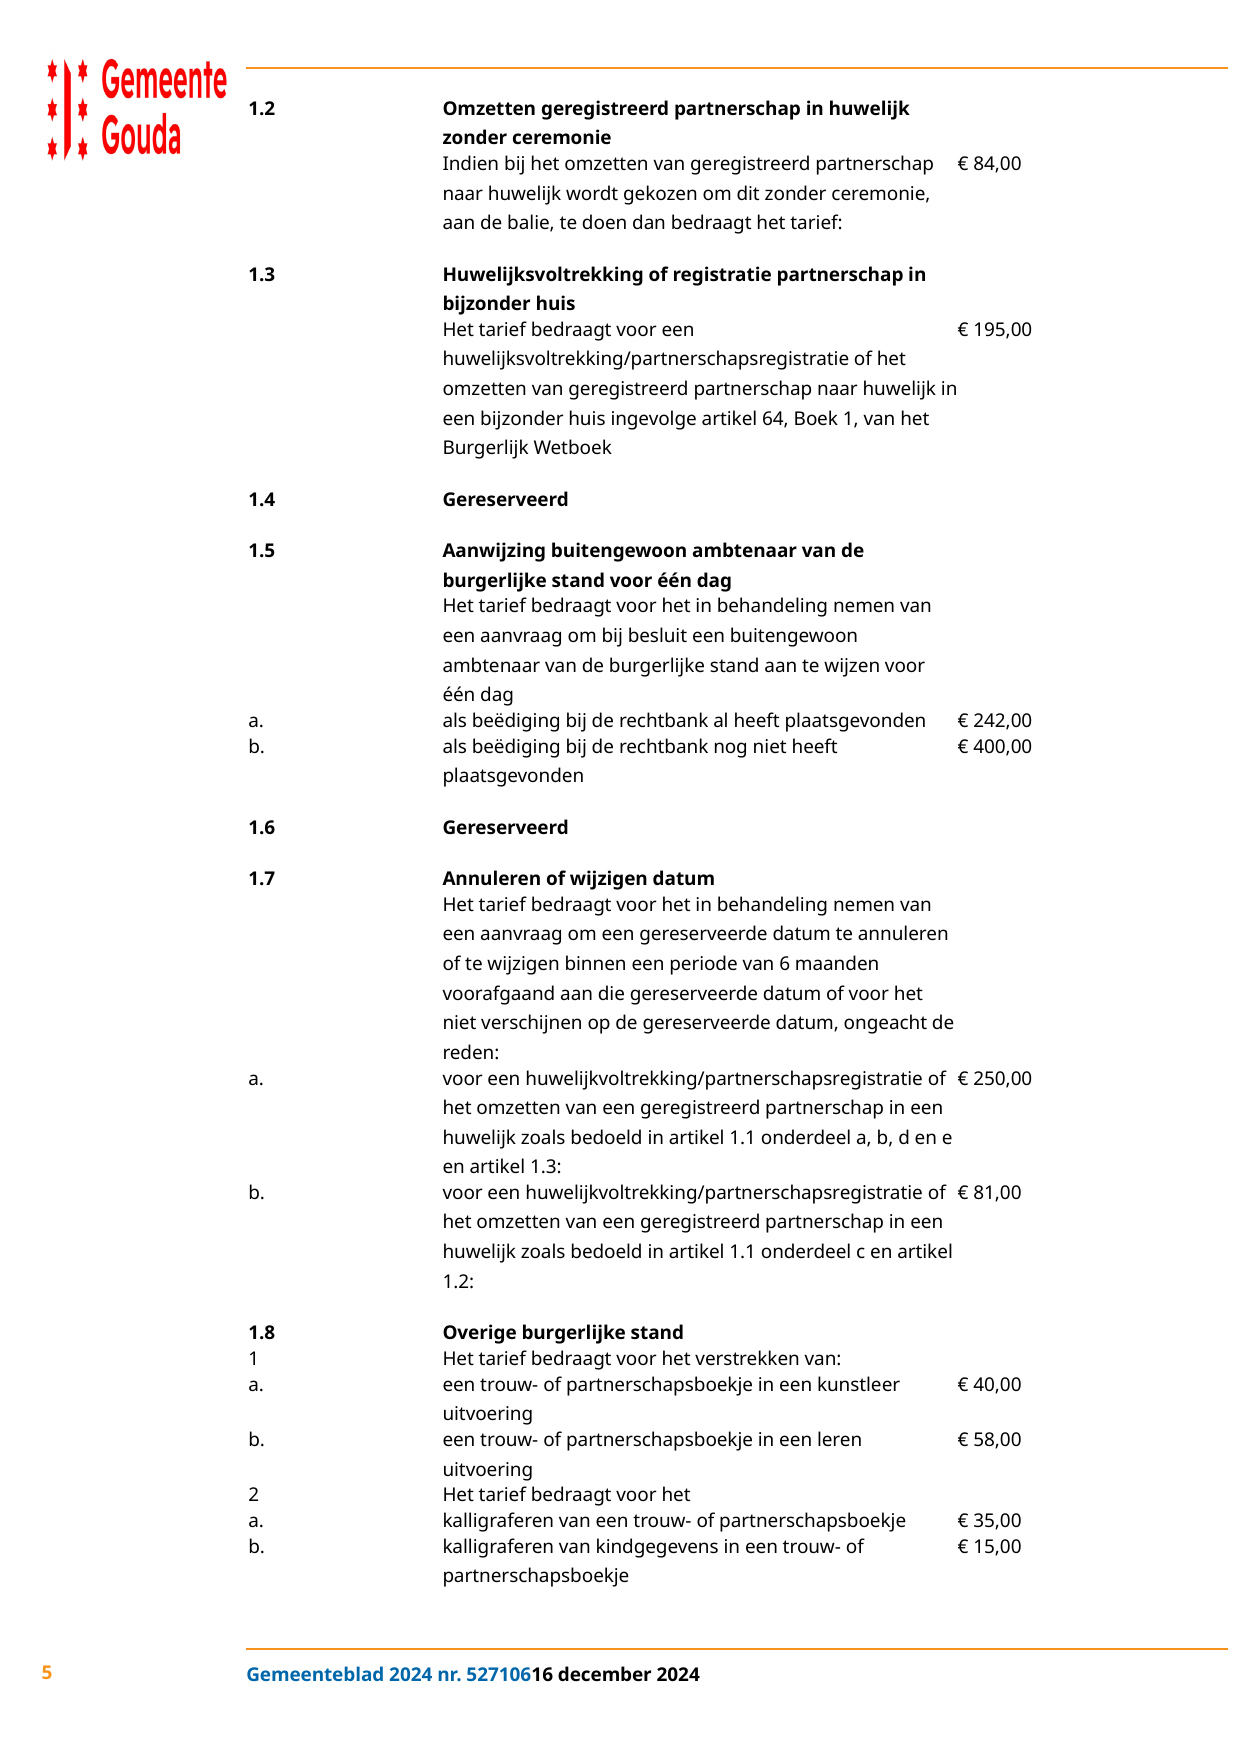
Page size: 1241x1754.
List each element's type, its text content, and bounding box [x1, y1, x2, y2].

table_cell 1.7 [248, 865, 442, 891]
table_cell [958, 261, 1152, 316]
table_cell b. [248, 1426, 442, 1481]
table_cell [958, 460, 1152, 486]
table_cell [958, 840, 1152, 865]
table_cell een trouw- of partnerschapsboekje in een kunstleer uitvoering [442, 1371, 957, 1426]
table_cell [958, 1481, 1152, 1507]
table_cell Het tarief bedraagt voor het [442, 1481, 957, 1507]
table_cell [442, 460, 957, 486]
table_cell Gereserveerd [442, 486, 957, 512]
table_cell [248, 460, 442, 486]
table_cell [248, 316, 442, 460]
table_cell 1 [248, 1345, 442, 1371]
table_cell [958, 537, 1152, 593]
table_cell [442, 235, 957, 261]
table_cell Omzetten geregistreerd partnerschap in huwelijk zonder ceremonie [442, 95, 957, 150]
table_cell b. [248, 1533, 442, 1588]
table_cell [442, 840, 957, 865]
table_cell [958, 891, 1152, 1065]
table_cell a. [248, 1371, 442, 1426]
table_cell als beëdiging bij de rechtbank nog niet heeft plaatsgevonden [442, 733, 957, 788]
table_cell 1.3 [248, 261, 442, 316]
table_cell een trouw- of partnerschapsboekje in een leren uitvoering [442, 1426, 957, 1481]
table_cell [958, 1294, 1152, 1319]
table_cell a. [248, 1065, 442, 1179]
table_cell a. [248, 707, 442, 733]
table_cell [248, 593, 442, 707]
table_cell [248, 150, 442, 235]
table_cell [248, 891, 442, 1065]
table_cell Aanwijzing buitengewoon ambtenaar van de burgerlijke stand voor één dag [442, 537, 957, 593]
table_cell Indien bij het omzetten van geregistreerd partnerschap naar huwelijk wordt gekozen om dit zonder ceremonie, aan de balie, te doen dan bedraagt het tarief: [442, 150, 957, 235]
table_cell € 15,00 [958, 1533, 1152, 1588]
table_cell [958, 788, 1152, 814]
table_cell € 400,00 [958, 733, 1152, 788]
table_cell [442, 512, 957, 537]
table_cell € 84,00 [958, 150, 1152, 235]
table_cell Overige burgerlijke stand [442, 1319, 957, 1345]
table_cell 2 [248, 1481, 442, 1507]
table_cell 1.6 [248, 814, 442, 839]
table_cell a. [248, 1507, 442, 1533]
table_cell € 195,00 [958, 316, 1152, 460]
table_cell b. [248, 1179, 442, 1294]
table_cell Het tarief bedraagt voor het verstrekken van: [442, 1345, 957, 1371]
table_cell [248, 235, 442, 261]
table_cell voor een huwelijkvoltrekking/partnerschapsregistratie of het omzetten van een geregistreerd partnerschap in een huwelijk zoals bedoeld in artikel 1.1 onderdeel a, b, d en e en artikel 1.3: [442, 1065, 957, 1179]
table_cell Huwelijksvoltrekking of registratie partnerschap in bijzonder huis [442, 261, 957, 316]
table_cell Het tarief bedraagt voor een huwelijksvoltrekking/partnerschapsregistratie of het omzetten van geregistreerd partnerschap naar huwelijk in een bijzonder huis ingevolge artikel 64, Boek 1, van het Burgerlijk Wetboek [442, 316, 957, 460]
table_cell [958, 1319, 1152, 1345]
table_cell b. [248, 733, 442, 788]
table_cell [442, 1294, 957, 1319]
table_cell Het tarief bedraagt voor het in behandeling nemen van een aanvraag om bij besluit een buitengewoon ambtenaar van de burgerlijke stand aan te wijzen voor één dag [442, 593, 957, 707]
table_cell kalligraferen van kindgegevens in een trouw- of partnerschapsboekje [442, 1533, 957, 1588]
table_cell [958, 865, 1152, 891]
table_cell [958, 235, 1152, 261]
table_cell [958, 486, 1152, 512]
table_cell € 40,00 [958, 1371, 1152, 1426]
table_cell [958, 1345, 1152, 1371]
table_cell € 81,00 [958, 1179, 1152, 1294]
table_cell kalligraferen van een trouw- of partnerschapsboekje [442, 1507, 957, 1533]
table_cell [248, 840, 442, 865]
picture [41, 47, 231, 172]
table_cell [248, 512, 442, 537]
table_cell [958, 512, 1152, 537]
table_cell Annuleren of wijzigen datum [442, 865, 957, 891]
table_cell € 58,00 [958, 1426, 1152, 1481]
table_cell [958, 814, 1152, 839]
table_cell € 242,00 [958, 707, 1152, 733]
table_cell [442, 788, 957, 814]
table_cell [248, 1294, 442, 1319]
table_cell [958, 593, 1152, 707]
table_cell 1.2 [248, 95, 442, 150]
table_cell als beëdiging bij de rechtbank al heeft plaatsgevonden [442, 707, 957, 733]
table_cell € 35,00 [958, 1507, 1152, 1533]
table_cell [958, 95, 1152, 150]
table_cell Het tarief bedraagt voor het in behandeling nemen van een aanvraag om een gereserveerde datum te annuleren of te wijzigen binnen een periode van 6 maanden voorafgaand aan die gereserveerde datum of voor het niet verschijnen op de gereserveerde datum, ongeacht de reden: [442, 891, 957, 1065]
table_cell 1.4 [248, 486, 442, 512]
table_cell [248, 788, 442, 814]
table_cell Gereserveerd [442, 814, 957, 839]
table_cell € 250,00 [958, 1065, 1152, 1179]
table_cell 1.5 [248, 537, 442, 593]
table_cell 1.8 [248, 1319, 442, 1345]
table_cell voor een huwelijkvoltrekking/partnerschapsregistratie of het omzetten van een geregistreerd partnerschap in een huwelijk zoals bedoeld in artikel 1.1 onderdeel c en artikel 1.2: [442, 1179, 957, 1294]
